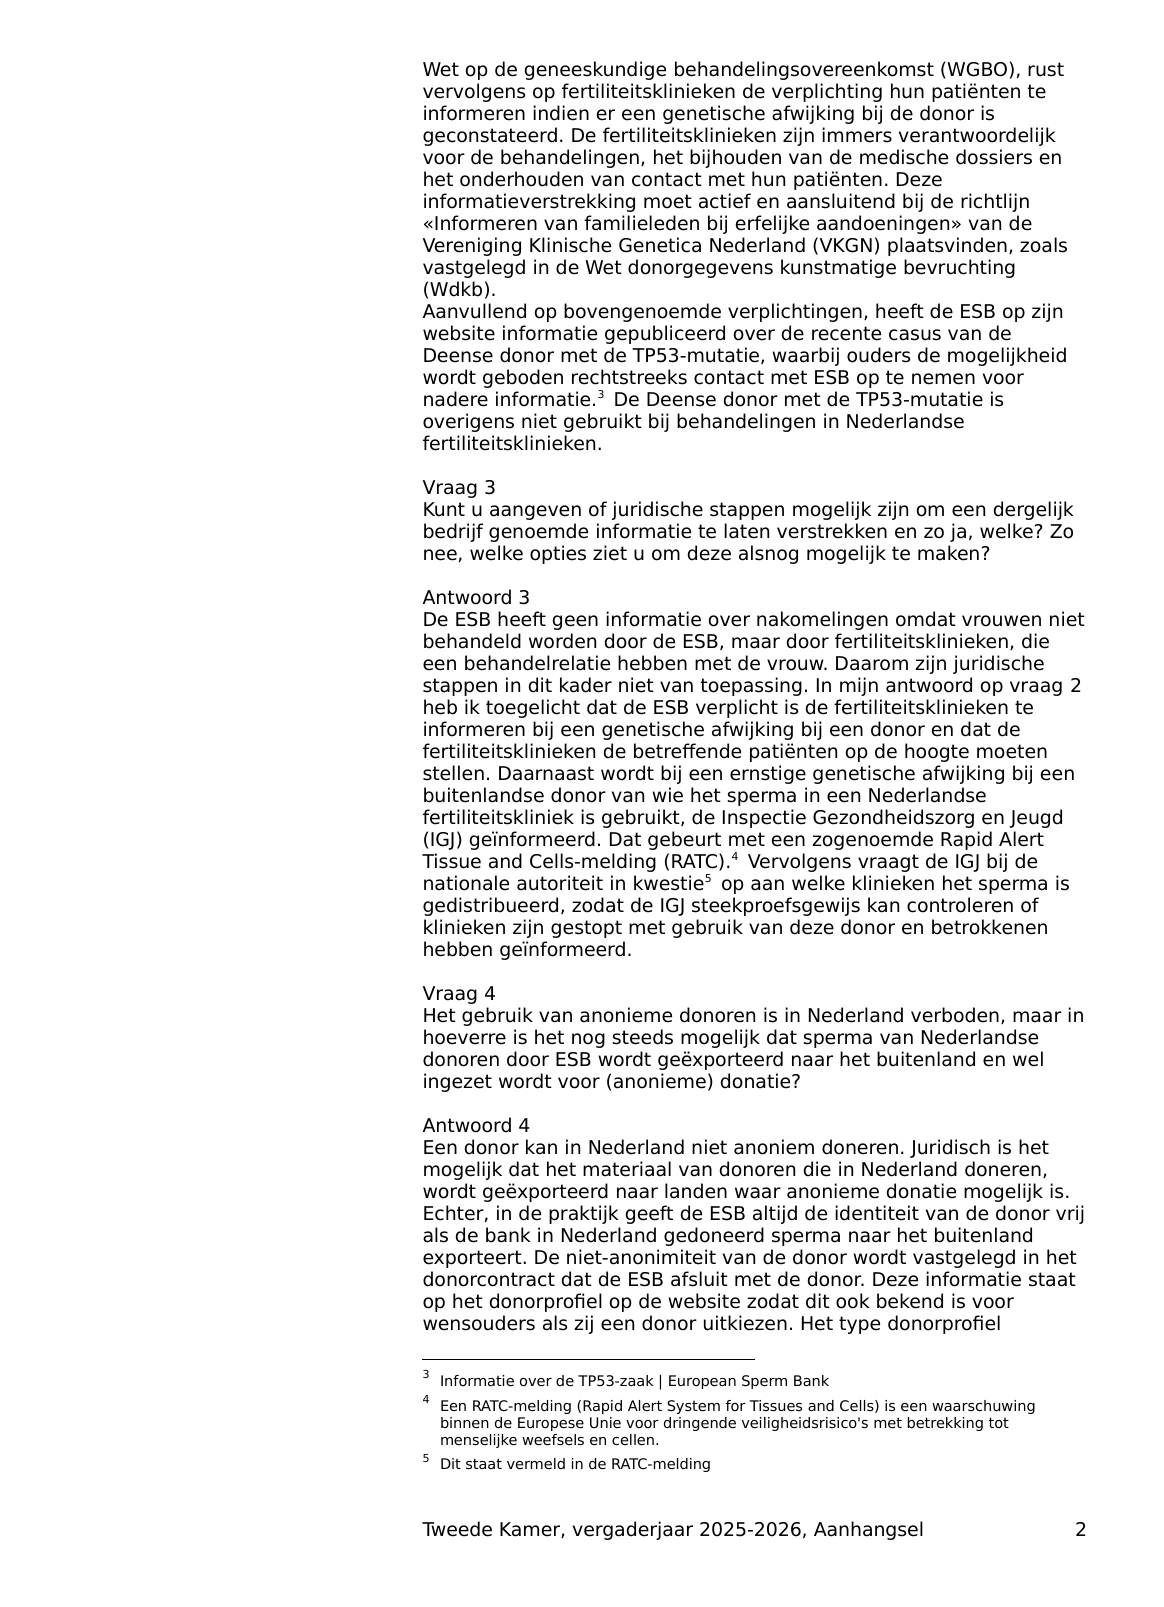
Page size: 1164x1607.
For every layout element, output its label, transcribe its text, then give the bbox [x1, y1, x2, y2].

text Vraag 4 [422, 983, 1087, 1005]
text Antwoord 4 [422, 1115, 1087, 1137]
text Dit staat vermeld in de RATC-melding [422, 1452, 1087, 1474]
text De ESB heeft geen informatie over nakomelingen omdat vrouwen niet behandeld worden door de ESB, maar door fertiliteitsklinieken, die een behandelrelatie hebben met de vrouw. Daarom zijn juridische stappen in dit kader niet van toepassing. In mijn antwoord op vraag 2 heb ik toegelicht dat de ESB verplicht is de fertiliteitsklinieken te informeren bij een genetische afwijking bij een donor en dat de fertiliteitsklinieken de betreffende patiënten op de hoogte moeten stellen. Daarnaast wordt bij een ernstige genetische afwijking bij een buitenlandse donor van wie het sperma in een Nederlandse fertiliteitskliniek is gebruikt, de Inspectie Gezondheidszorg en Jeugd (IGJ) geïnformeerd. Dat gebeurt met een zogenoemde Rapid Alert Tissue and Cells-melding (RATC). Vervolgens vraagt de IGJ bij de nationale autoriteit in kwestie op aan welke klinieken het sperma is gedistribueerd, zodat de IGJ steekproefsgewijs kan controleren of klinieken zijn gestopt met gebruik van deze donor en betrokkenen hebben geïnformeerd. [422, 609, 1087, 961]
text Aanvullend op bovengenoemde verplichtingen, heeft de ESB op zijn website informatie gepubliceerd over de recente casus van de Deense donor met de TP53-mutatie, waarbij ouders de mogelijkheid wordt geboden rechtstreeks contact met ESB op te nemen voor nadere informatie. De Deense donor met de TP53-mutatie is overigens niet gebruikt bij behandelingen in Nederlandse fertiliteitsklinieken. [422, 301, 1087, 455]
text Het gebruik van anonieme donoren is in Nederland verboden, maar in hoeverre is het nog steeds mogelijk dat sperma van Nederlandse donoren door ESB wordt geëxporteerd naar het buitenland en wel ingezet wordt voor (anonieme) donatie? [422, 1005, 1087, 1093]
text Kunt u aangeven of juridische stappen mogelijk zijn om een dergelijk bedrijf genoemde informatie te laten verstrekken en zo ja, welke? Zo nee, welke opties ziet u om deze alsnog mogelijk te maken? [422, 499, 1087, 565]
text Antwoord 3 [422, 587, 1087, 609]
text Een donor kan in Nederland niet anoniem doneren. Juridisch is het mogelijk dat het materiaal van donoren die in Nederland doneren, wordt geëxporteerd naar landen waar anonieme donatie mogelijk is. Echter, in de praktijk geeft de ESB altijd de identiteit van de donor vrij als de bank in Nederland gedoneerd sperma naar het buitenland exporteert. De niet-anonimiteit van de donor wordt vastgelegd in het donorcontract dat de ESB afsluit met de donor. Deze informatie staat op het donorprofiel op de website zodat dit ook bekend is voor wensouders als zij een donor uitkiezen. Het type donorprofiel [422, 1137, 1087, 1335]
text Wet op de geneeskundige behandelingsovereenkomst (WGBO), rust vervolgens op fertiliteitsklinieken de verplichting hun patiënten te informeren indien er een genetische afwijking bij de donor is geconstateerd. De fertiliteitsklinieken zijn immers verantwoordelijk voor de behandelingen, het bijhouden van de medische dossiers en het onderhouden van contact met hun patiënten. Deze informatieverstrekking moet actief en aansluitend bij de richtlijn «Informeren van familieleden bij erfelijke aandoeningen» van de Vereniging Klinische Genetica Nederland (VKGN) plaatsvinden, zoals vastgelegd in de Wet donorgegevens kunstmatige bevruchting (Wdkb). [422, 59, 1087, 301]
text Informatie over de TP53-zaak | European Sperm Bank [422, 1368, 1087, 1391]
text Vraag 3 [422, 477, 1087, 499]
text Een RATC-melding (Rapid Alert System for Tissues and Cells) is een waarschuwing binnen de Europese Unie voor dringende veiligheidsrisico's met betrekking tot menselijke weefsels en cellen. [422, 1393, 1087, 1449]
